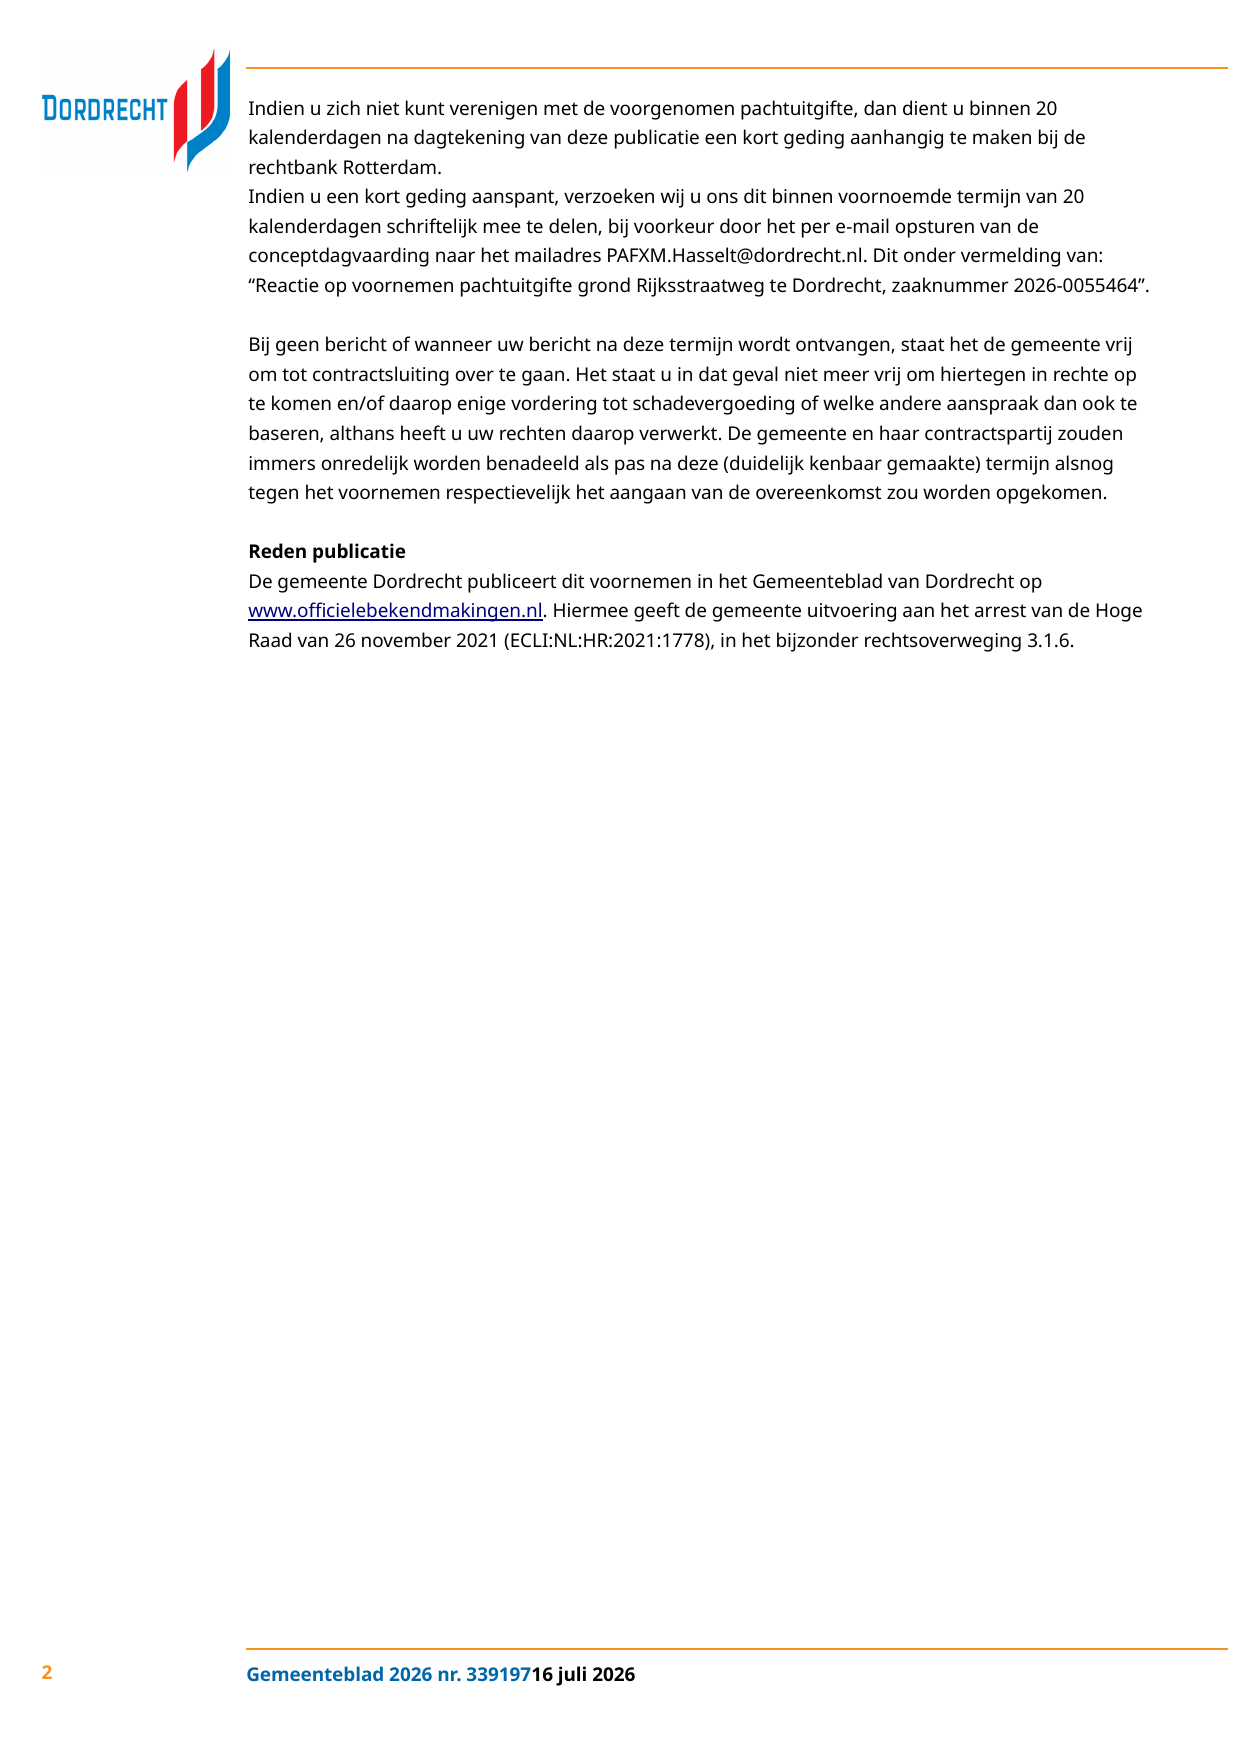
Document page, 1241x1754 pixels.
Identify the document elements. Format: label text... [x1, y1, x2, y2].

picture [41, 47, 231, 172]
text Indien u een kort geding aanspant, verzoeken wij u ons dit binnen voornoemde termijn van 20 kalenderdagen schriftelijk mee te delen, bij voorkeur door het per e‑mail opsturen van de conceptdagvaarding naar het mailadres PAFXM.Hasselt@dordrecht.nl. Dit onder vermelding van: “Reactie op voornemen pachtuitgifte grond Rijksstraatweg te Dordrecht, zaaknummer 2026-0055464”. [248, 183, 1152, 298]
text Indien u zich niet kunt verenigen met de voorgenomen pachtuitgifte, dan dient u binnen 20 kalenderdagen na dagtekening van deze publicatie een kort geding aanhangig te maken bij de rechtbank Rotterdam. [248, 95, 1152, 180]
text Bij geen bericht of wanneer uw bericht na deze termijn wordt ontvangen, staat het de gemeente vrij om tot contractsluiting over te gaan. Het staat u in dat geval niet meer vrij om hiertegen in rechte op te komen en/of daarop enige vordering tot schadevergoeding of welke andere aanspraak dan ook te baseren, althans heeft u uw rechten daarop verwerkt. De gemeente en haar contractspartij zouden immers onredelijk worden benadeeld als pas na deze (duidelijk kenbaar gemaakte) termijn alsnog tegen het voornemen respectievelijk het aangaan van de overeenkomst zou worden opgekomen. [248, 331, 1152, 505]
text Reden publicatie [248, 538, 1152, 564]
text De gemeente Dordrecht publiceert dit voornemen in het Gemeenteblad van Dordrecht op www.officielebekendmakingen.nl. Hiermee geeft de gemeente uitvoering aan het arrest van de Hoge Raad van 26 november 2021 (ECLI:NL:HR:2021:1778), in het bijzonder rechtsoverweging 3.1.6. [248, 568, 1152, 653]
